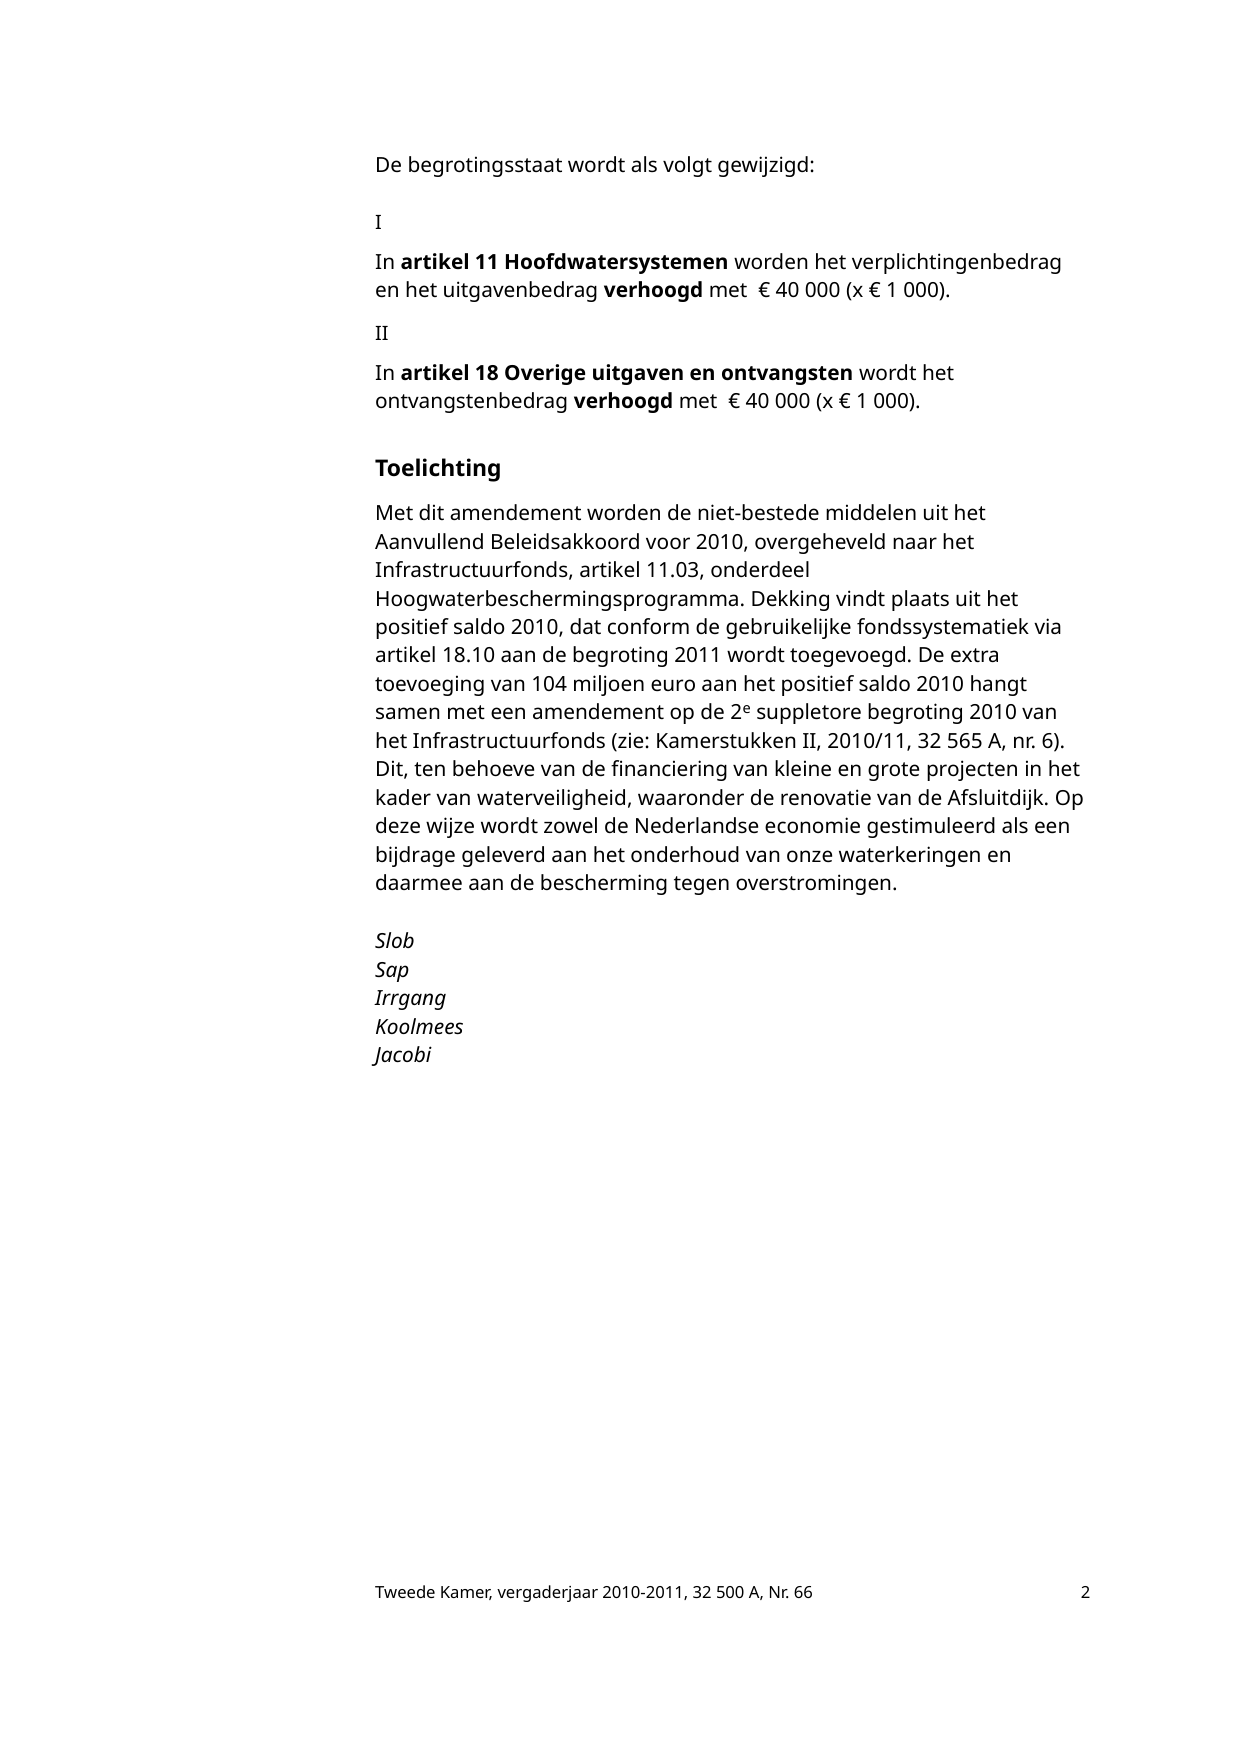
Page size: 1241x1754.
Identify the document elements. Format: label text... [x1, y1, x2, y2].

text Jacobi [375, 1040, 1090, 1069]
text Slob [375, 927, 1090, 955]
text I [375, 208, 1090, 235]
text Met dit amendement worden de niet-bestede middelen uit het Aanvullend Beleidsakkoord voor 2010, overgeheveld naar het Infrastructuurfonds, artikel 11.03, onderdeel Hoogwaterbeschermingsprogramma. Dekking vindt plaats uit het positief saldo 2010, dat conform de gebruikelijke fondssystematiek via artikel 18.10 aan de begroting 2011 wordt toegevoegd. De extra toevoeging van 104 miljoen euro aan het positief saldo 2010 hangt samen met een amendement op de 2e suppletore begroting 2010 van het Infrastructuurfonds (zie: Kamerstukken II, 2010/11, 32 565 A, nr. 6). Dit, ten behoeve van de financiering van kleine en grote projecten in het kader van waterveiligheid, waaronder de renovatie van de Afsluitdijk. Op deze wijze wordt zowel de Nederlandse economie gestimuleerd als een bijdrage geleverd aan het onderhoud van onze waterkeringen en daarmee aan de bescherming tegen overstromingen. [375, 498, 1090, 897]
text In artikel 18 Overige uitgaven en ontvangsten wordt het ontvangstenbedrag verhoogd met € 40 000 (x € 1 000). [375, 358, 1090, 415]
text Koolmees [375, 1012, 1090, 1040]
text In artikel 11 Hoofdwatersystemen worden het verplichtingenbedrag en het uitgavenbedrag verhoogd met € 40 000 (x € 1 000). [375, 247, 1090, 304]
text Sap [375, 955, 1090, 983]
subtitle Toelichting [375, 452, 1090, 483]
text Irrgang [375, 983, 1090, 1012]
text De begrotingsstaat wordt als volgt gewijzigd: [375, 150, 1090, 178]
text II [375, 319, 1090, 346]
